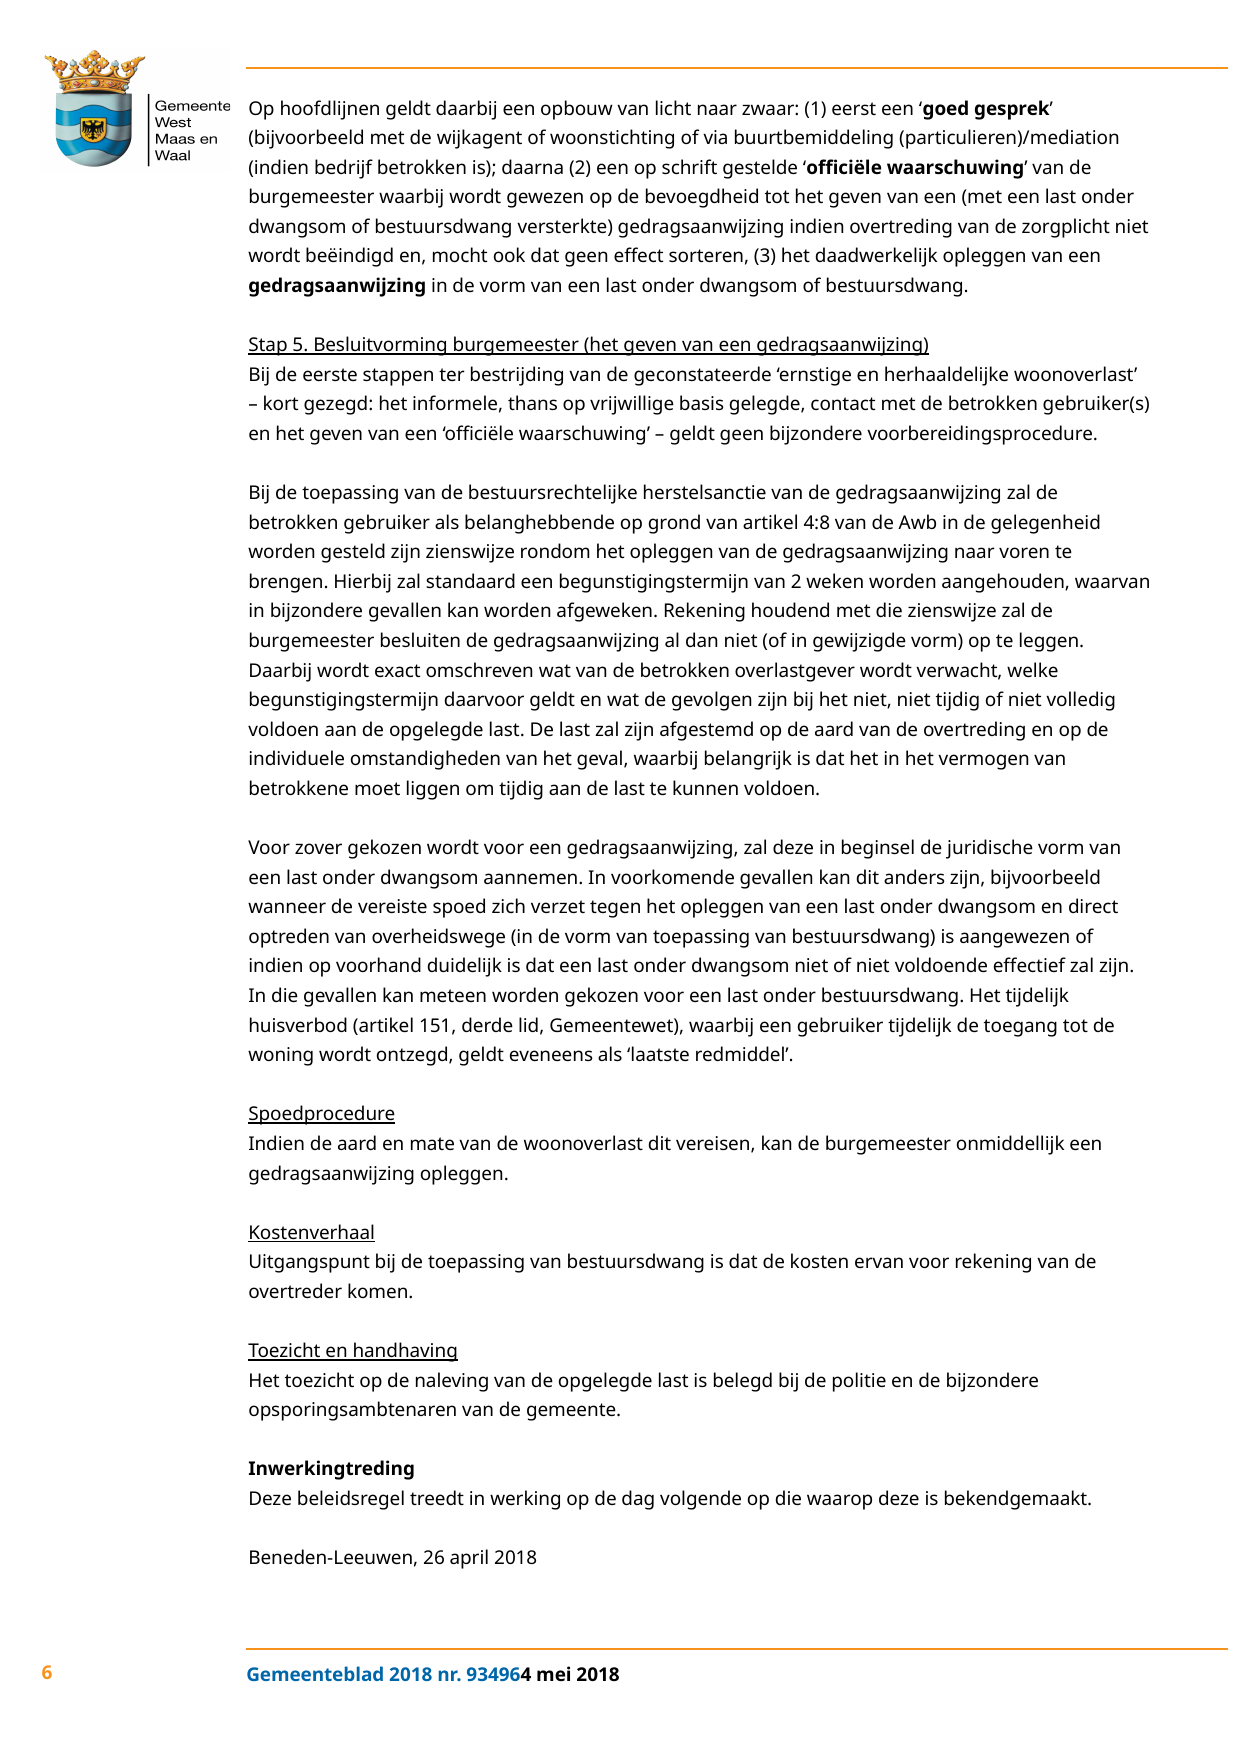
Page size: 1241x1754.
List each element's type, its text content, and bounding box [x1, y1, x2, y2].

text Kostenverhaal [248, 1219, 1152, 1245]
text Toezicht en handhaving [248, 1337, 1152, 1363]
text Inwerkingtreding [248, 1456, 1152, 1481]
text Indien de aard en mate van de woonoverlast dit vereisen, kan de burgemeester onmiddellijk een gedragsaanwijzing opleggen. [248, 1130, 1152, 1186]
picture [41, 47, 231, 172]
text Deze beleidsregel treedt in werking op de dag volgende op die waarop deze is bekendgemaakt. [248, 1485, 1152, 1511]
text Beneden-Leeuwen, 26 april 2018 [248, 1544, 1152, 1570]
text Op hoofdlijnen geldt daarbij een opbouw van licht naar zwaar: (1) eerst een ‘goed gesprek’ (bijvoorbeeld met de wijkagent of woonstichting of via buurtbemiddeling (particulieren)/mediation (indien bedrijf betrokken is); daarna (2) een op schrift gestelde ‘officiële waarschuwing’ van de burgemeester waarbij wordt gewezen op de bevoegdheid tot het geven van een (met een last onder dwangsom of bestuursdwang versterkte) gedragsaanwijzing indien overtreding van de zorgplicht niet wordt beëindigd en, mocht ook dat geen effect sorteren, (3) het daadwerkelijk opleggen van een gedragsaanwijzing in de vorm van een last onder dwangsom of bestuursdwang. [248, 95, 1152, 298]
text Voor zover gekozen wordt voor een gedragsaanwijzing, zal deze in beginsel de juridische vorm van een last onder dwangsom aannemen. In voorkomende gevallen kan dit anders zijn, bijvoorbeeld wanneer de vereiste spoed zich verzet tegen het opleggen van een last onder dwangsom en direct optreden van overheidswege (in de vorm van toepassing van bestuursdwang) is aangewezen of indien op voorhand duidelijk is dat een last onder dwangsom niet of niet voldoende effectief zal zijn. In die gevallen kan meteen worden gekozen voor een last onder bestuursdwang. Het tijdelijk huisverbod (artikel 151, derde lid, Gemeentewet), waarbij een gebruiker tijdelijk de toegang tot de woning wordt ontzegd, geldt eveneens als ‘laatste redmiddel’. [248, 834, 1152, 1067]
text Bij de eerste stappen ter bestrijding van de geconstateerde ‘ernstige en herhaaldelijke woonoverlast’ – kort gezegd: het informele, thans op vrijwillige basis gelegde, contact met de betrokken gebruiker(s) en het geven van een ‘officiële waarschuwing’ – geldt geen bijzondere voorbereidingsprocedure. [248, 361, 1152, 446]
text Het toezicht op de naleving van de opgelegde last is belegd bij de politie en de bijzondere opsporingsambtenaren van de gemeente. [248, 1367, 1152, 1422]
text Spoedprocedure [248, 1101, 1152, 1126]
text Uitgangspunt bij de toepassing van bestuursdwang is dat de kosten ervan voor rekening van de overtreder komen. [248, 1248, 1152, 1304]
text Stap 5. Besluitvorming burgemeester (het geven van een gedragsaanwijzing) [248, 331, 1152, 357]
text Bij de toepassing van de bestuursrechtelijke herstelsanctie van de gedragsaanwijzing zal de betrokken gebruiker als belanghebbende op grond van artikel 4:8 van de Awb in de gelegenheid worden gesteld zijn zienswijze rondom het opleggen van de gedragsaanwijzing naar voren te brengen. Hierbij zal standaard een begunstigingstermijn van 2 weken worden aangehouden, waarvan in bijzondere gevallen kan worden afgeweken. Rekening houdend met die zienswijze zal de burgemeester besluiten de gedragsaanwijzing al dan niet (of in gewijzigde vorm) op te leggen. Daarbij wordt exact omschreven wat van de betrokken overlastgever wordt verwacht, welke begunstigingstermijn daarvoor geldt en wat de gevolgen zijn bij het niet, niet tijdig of niet volledig voldoen aan de opgelegde last. De last zal zijn afgestemd op de aard van de overtreding en op de individuele omstandigheden van het geval, waarbij belangrijk is dat het in het vermogen van betrokkene moet liggen om tijdig aan de last te kunnen voldoen. [248, 479, 1152, 801]
